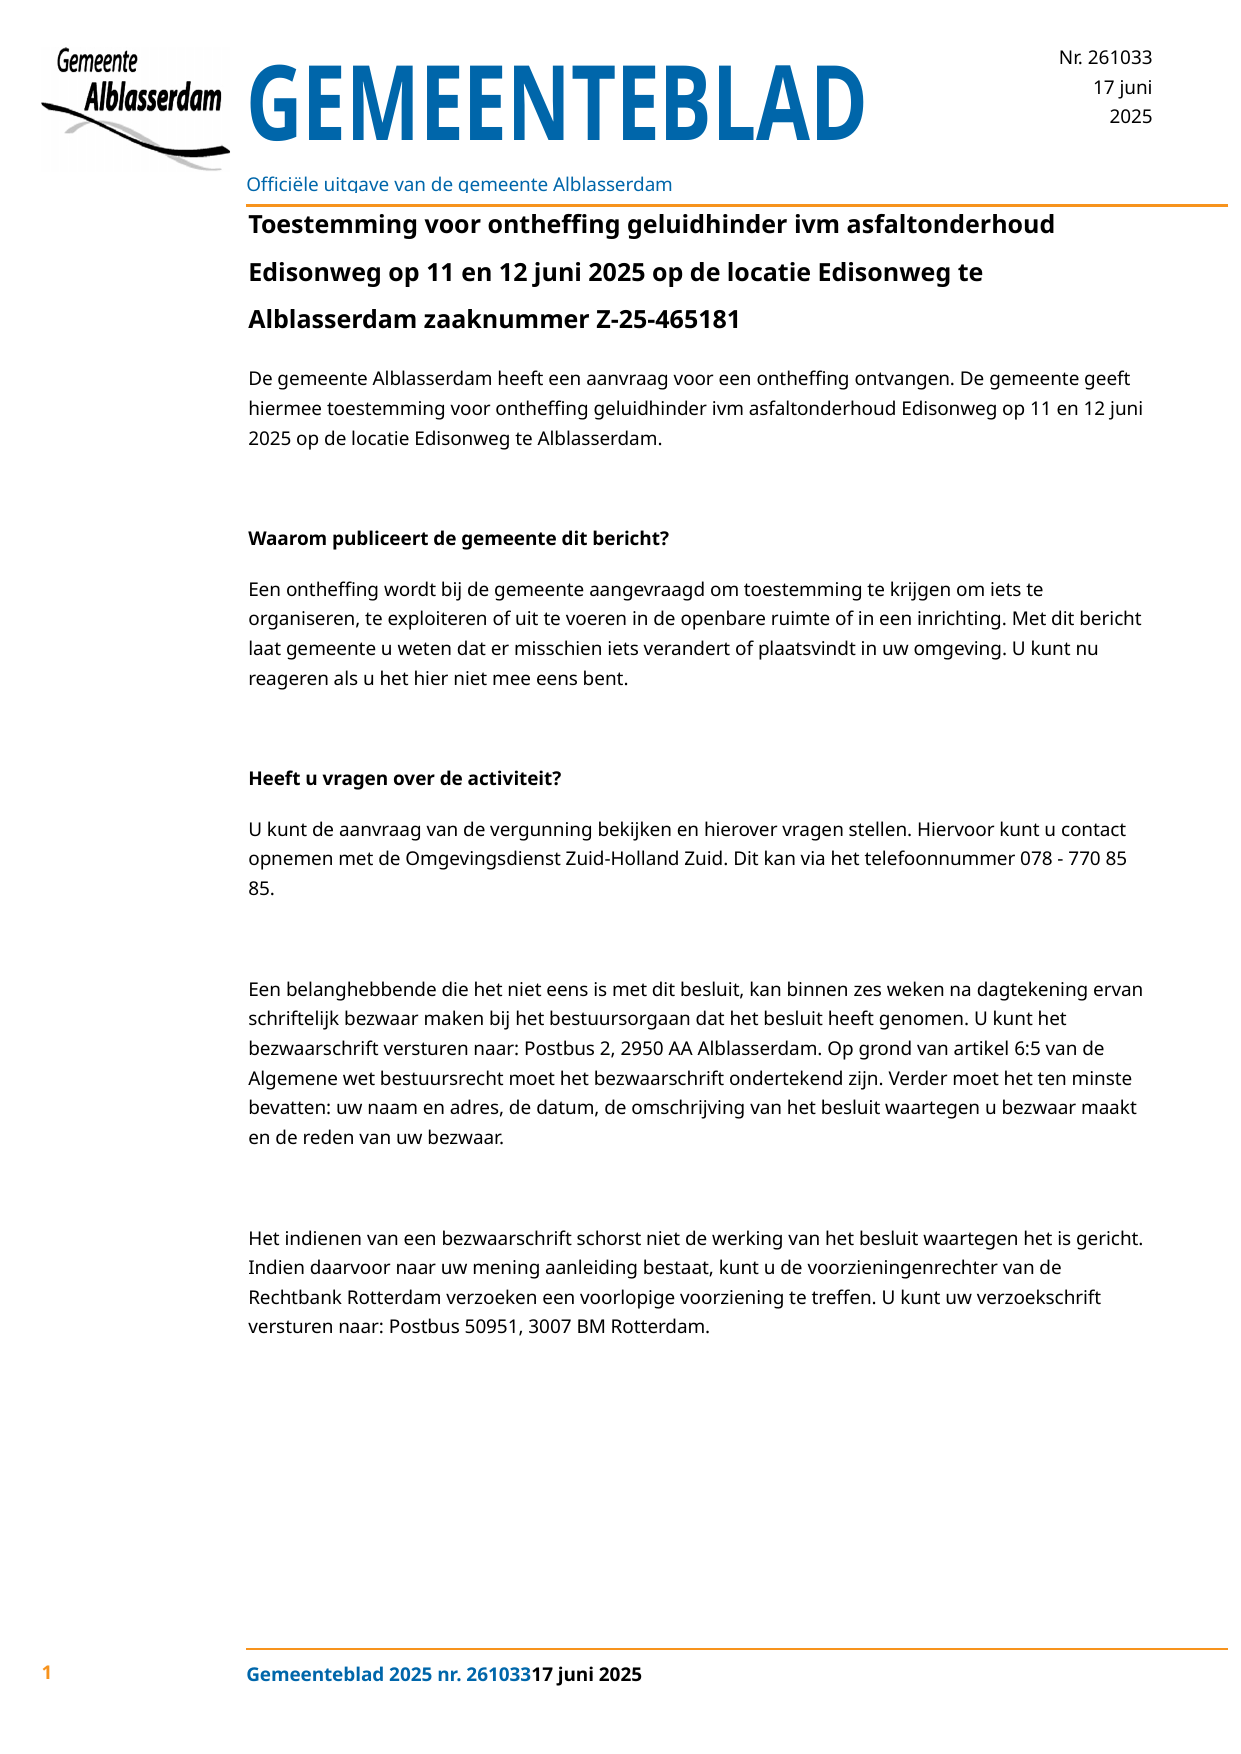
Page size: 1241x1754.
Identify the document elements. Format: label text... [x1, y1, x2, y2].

text Een ontheffing wordt bij de gemeente aangevraagd om toestemming te krijgen om iets te organiseren, te exploiteren of uit te voeren in de openbare ruimte of in een inrichting. Met dit bericht laat gemeente u weten dat er misschien iets verandert of plaatsvindt in uw omgeving. U kunt nu reageren als u het hier niet mee eens bent. [248, 576, 1152, 690]
text Een belanghebbende die het niet eens is met dit besluit, kan binnen zes weken na dagtekening ervan schriftelijk bezwaar maken bij het bestuursorgaan dat het besluit heeft genomen. U kunt het bezwaarschrift versturen naar: Postbus 2, 2950 AA Alblasserdam. Op grond van artikel 6:5 van de Algemene wet bestuursrecht moet het bezwaarschrift ondertekend zijn. Verder moet het ten minste bevatten: uw naam en adres, de datum, de omschrijving van het besluit waartegen u bezwaar maakt en de reden van uw bezwaar. [248, 976, 1152, 1149]
picture [41, 47, 231, 172]
text U kunt de aanvraag van de vergunning bekijken en hierover vragen stellen. Hiervoor kunt u contact opnemen met de Omgevingsdienst Zuid-Holland Zuid. Dit kan via het telefoonnummer 078 - 770 85 85. [248, 816, 1152, 901]
text Het indienen van een bezwaarschrift schorst niet de werking van het besluit waartegen het is gericht. Indien daarvoor naar uw mening aanleiding bestaat, kunt u de voorzieningenrechter van de Rechtbank Rotterdam verzoeken een voorlopige voorziening te treffen. U kunt uw verzoekschrift versturen naar: Postbus 50951, 3007 BM Rotterdam. [248, 1225, 1152, 1339]
text Heeft u vragen over de activiteit? [248, 766, 1152, 791]
text De gemeente Alblasserdam heeft een aanvraag voor een ontheffing ontvangen. De gemeente geeft hiermee toestemming voor ontheffing geluidhinder ivm asfaltonderhoud Edisonweg op 11 en 12 juni 2025 op de locatie Edisonweg te Alblasserdam. [248, 366, 1152, 450]
text Toestemming voor ontheffing geluidhinder ivm asfaltonderhoud Edisonweg op 11 en 12 juni 2025 op de locatie Edisonweg te Alblasserdam zaaknummer Z-25-465181 [248, 207, 1152, 336]
text Waarom publiceert de gemeente dit bericht? [248, 526, 1152, 551]
